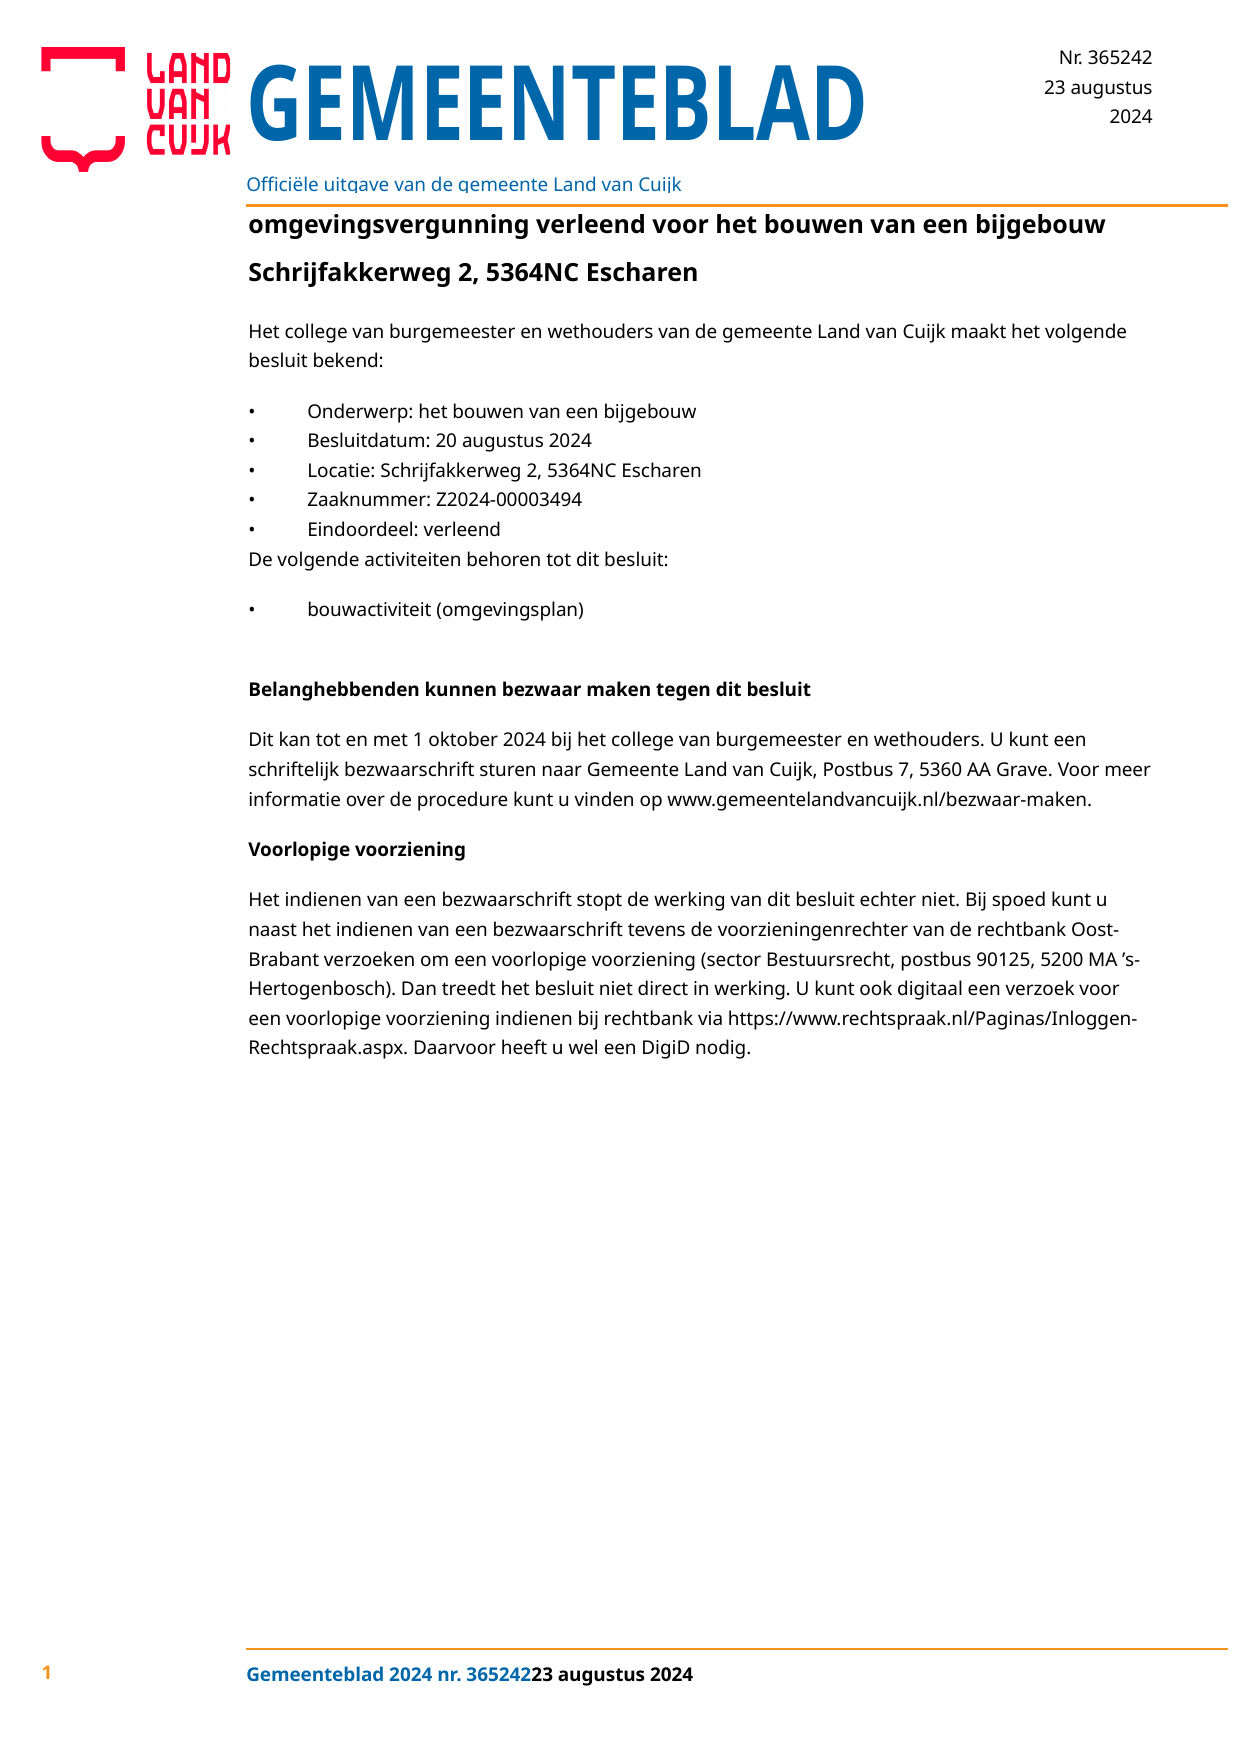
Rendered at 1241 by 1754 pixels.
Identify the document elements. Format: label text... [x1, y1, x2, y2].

list bouwactiviteit (omgevingsplan) [248, 596, 1152, 622]
text Voorlopige voorziening [248, 836, 1152, 862]
text Het indienen van een bezwaarschrift stopt de werking van dit besluit echter niet. Bij spoed kunt u naast het indienen van een bezwaarschrift tevens de voorzieningenrechter van de rechtbank Oost-Brabant verzoeken om een voorlopige voorziening (sector Bestuursrecht, postbus 90125, 5200 MA ’s-Hertogenbosch). Dan treedt het besluit niet direct in werking. U kunt ook digitaal een verzoek voor een voorlopige voorziening indienen bij rechtbank via https://www.rechtspraak.nl/Paginas/Inloggen-Rechtspraak.aspx. Daarvoor heeft u wel een DigiD nodig. [248, 887, 1152, 1060]
list Besluitdatum: 20 augustus 2024 [248, 427, 1152, 453]
text Belanghebbenden kunnen bezwaar maken tegen dit besluit [248, 676, 1152, 702]
text Het college van burgemeester en wethouders van de gemeente Land van Cuijk maakt het volgende besluit bekend: [248, 318, 1152, 373]
list Zaaknummer: Z2024-00003494 [248, 487, 1152, 512]
text omgevingsvergunning verleend voor het bouwen van een bijgebouw Schrijfakkerweg 2, 5364NC Escharen [248, 207, 1152, 288]
text Dit kan tot en met 1 oktober 2024 bij het college van burgemeester en wethouders. U kunt een schriftelijk bezwaarschrift sturen naar Gemeente Land van Cuijk, Postbus 7, 5360 AA Grave. Voor meer informatie over de procedure kunt u vinden op www.gemeentelandvancuijk.nl/bezwaar-maken. [248, 727, 1152, 812]
text De volgende activiteiten behoren tot dit besluit: [248, 546, 1152, 572]
list Eindoordeel: verleend [248, 516, 1152, 542]
list Locatie: Schrijfakkerweg 2, 5364NC Escharen [248, 457, 1152, 483]
list Onderwerp: het bouwen van een bijgebouw [248, 398, 1152, 424]
picture [41, 47, 231, 172]
